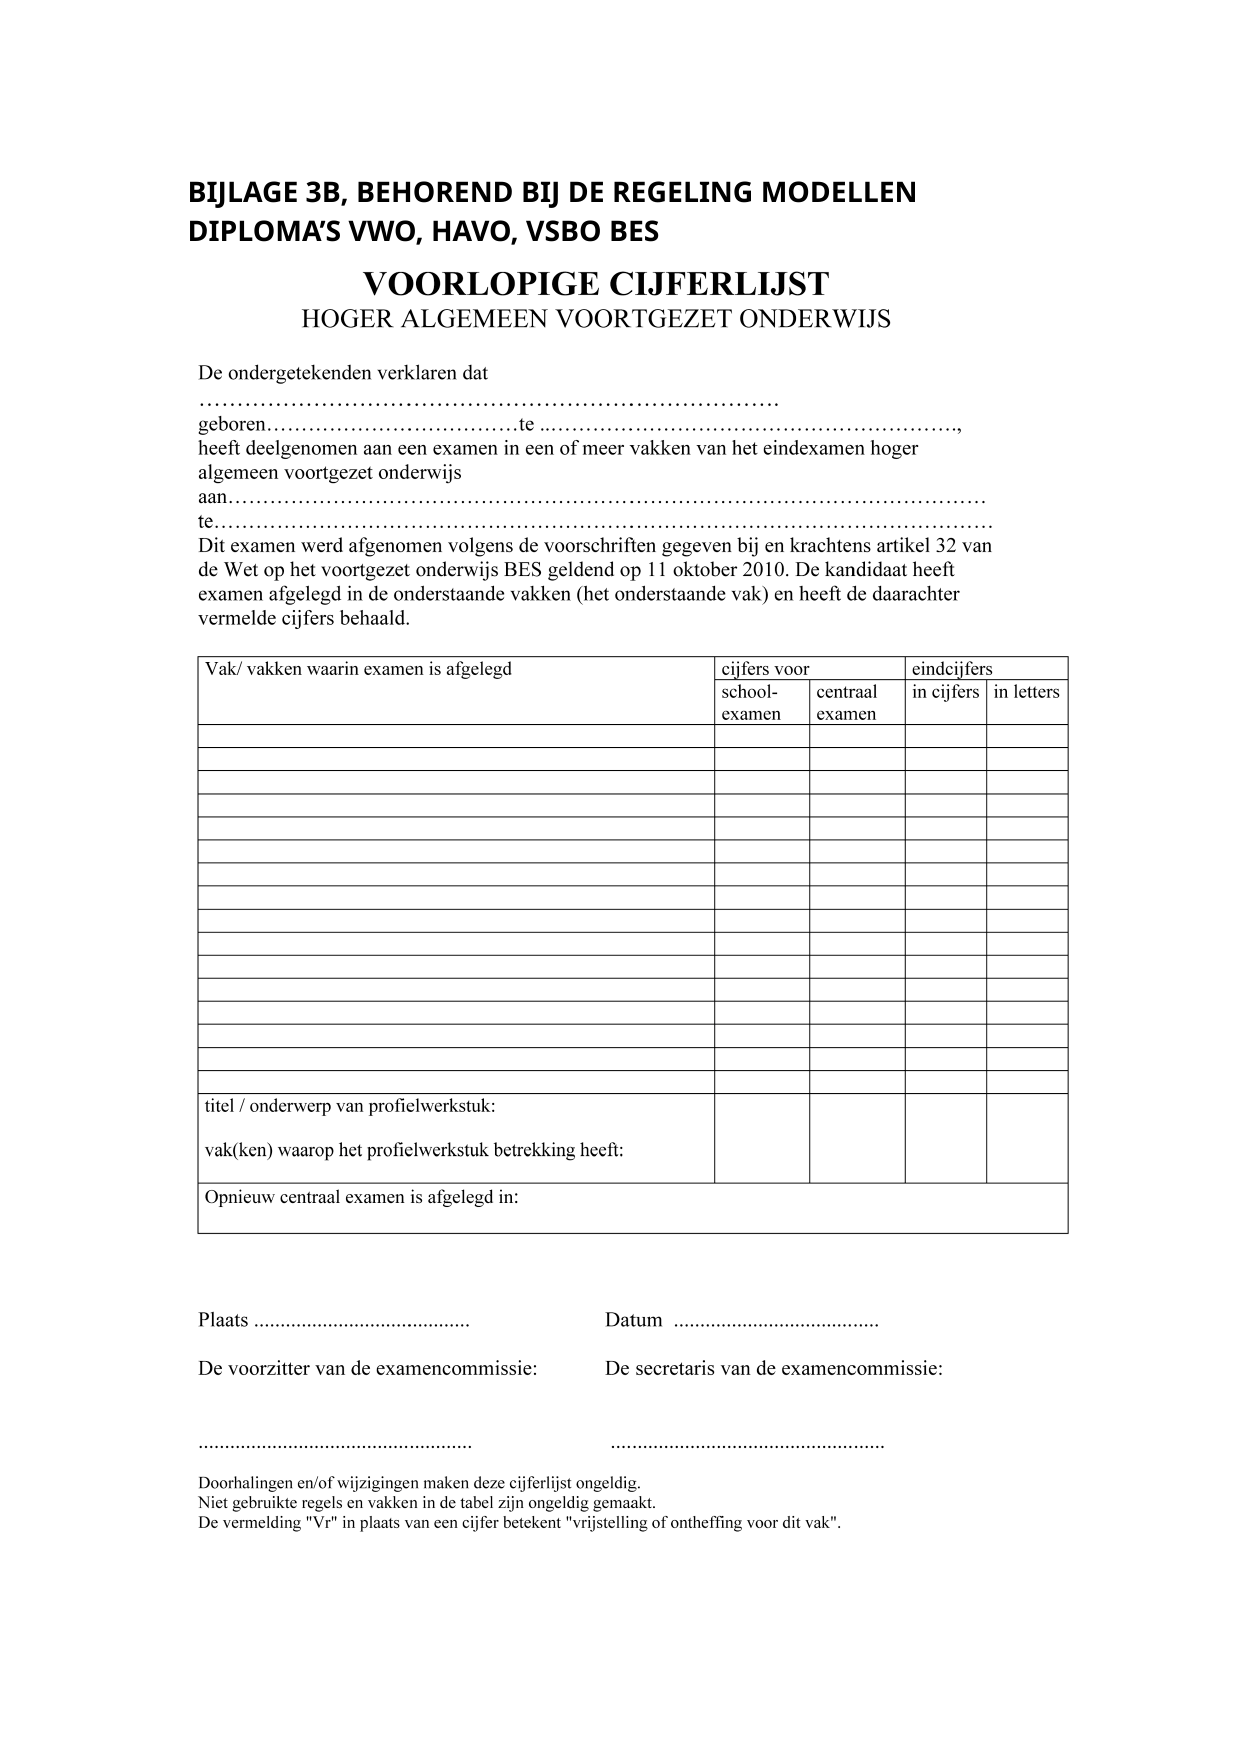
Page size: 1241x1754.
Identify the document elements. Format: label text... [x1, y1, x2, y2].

subtitle BIJLAGE 3B, BEHOREND BIJ DE REGELING MODELLEN DIPLOMA’S VWO, HAVO, VSBO BES [187, 172, 1053, 250]
picture [187, 264, 1075, 1537]
